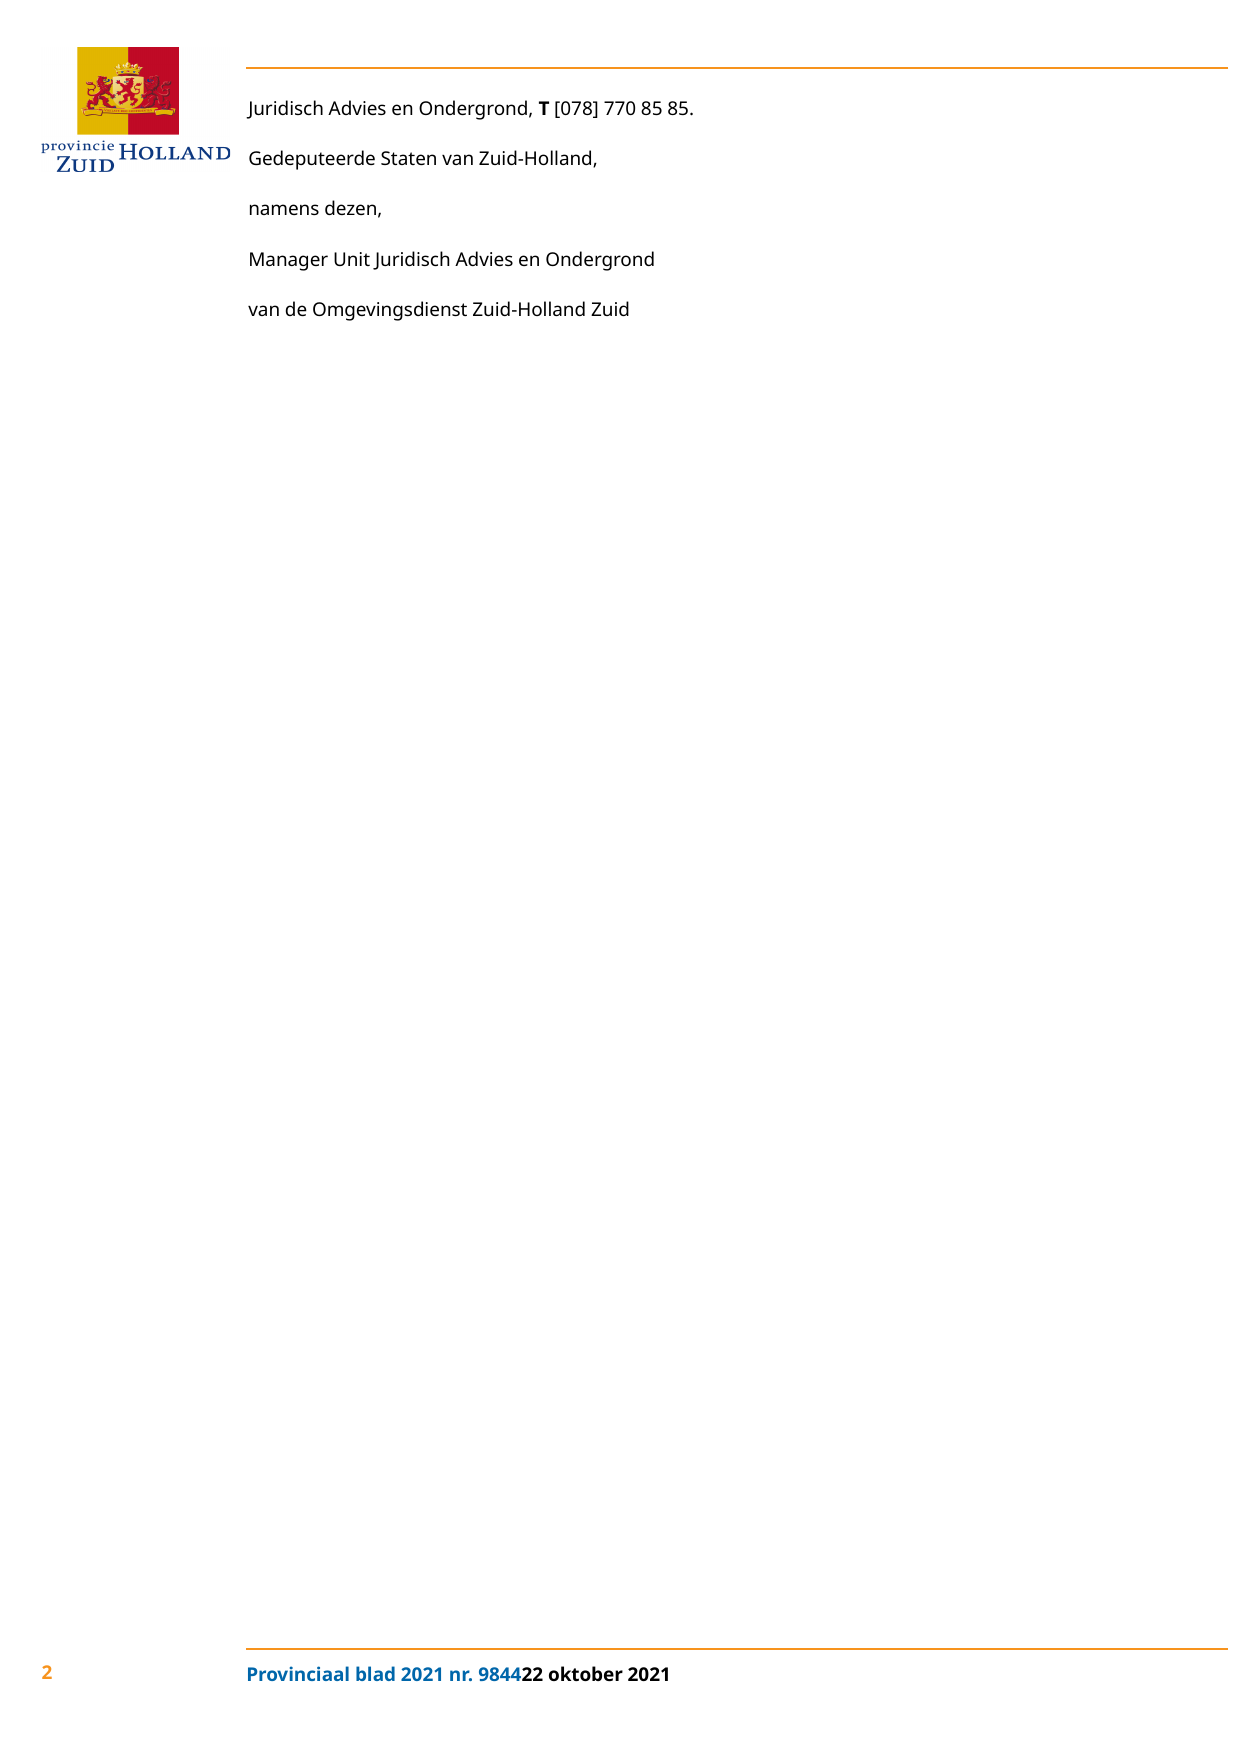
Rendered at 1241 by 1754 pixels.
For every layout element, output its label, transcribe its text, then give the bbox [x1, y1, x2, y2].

text van de Omgevingsdienst Zuid-Holland Zuid [248, 296, 1152, 322]
text Juridisch Advies en Ondergrond, T [078] 770 85 85. [248, 95, 1152, 121]
text Gedeputeerde Staten van Zuid-Holland, [248, 145, 1152, 171]
text Manager Unit Juridisch Advies en Ondergrond [248, 246, 1152, 272]
text namens dezen, [248, 196, 1152, 221]
picture [41, 47, 231, 172]
